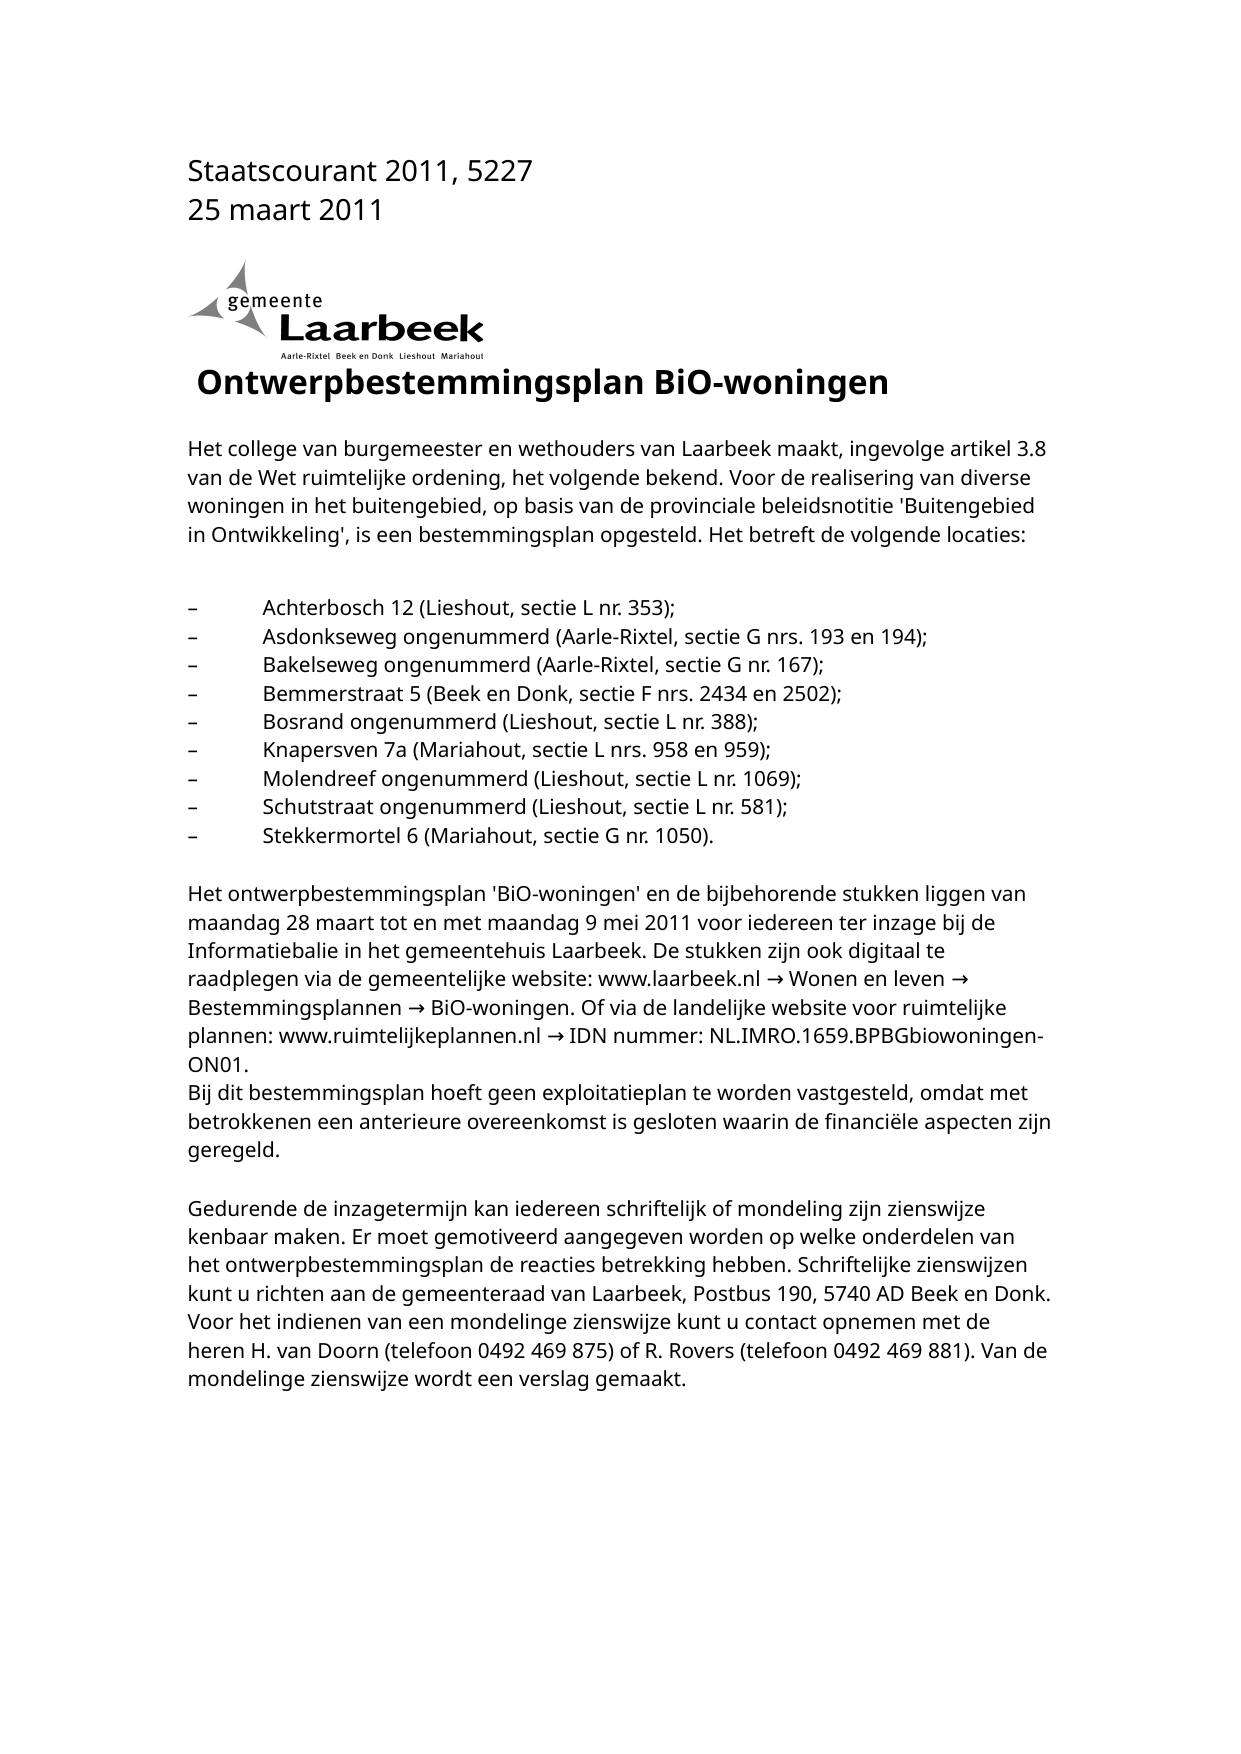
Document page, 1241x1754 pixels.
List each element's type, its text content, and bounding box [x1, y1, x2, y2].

list Achterbosch 12 (Lieshout, sectie L nr. 353); [187, 593, 1053, 622]
text Het ontwerpbestemmingsplan 'BiO-woningen' en de bijbehorende stukken liggen van maandag 28 maart tot en met maandag 9 mei 2011 voor iedereen ter inzage bij de Informatiebalie in het gemeentehuis Laarbeek. De stukken zijn ook digitaal te raadplegen via de gemeentelijke website: www.laarbeek.nl → Wonen en leven → Bestemmingsplannen → BiO-woningen. Of via de landelijke website voor ruimtelijke plannen: www.ruimtelijkeplannen.nl → IDN nummer: NL.IMRO.1659.BPBGbiowoningen-ON01. [187, 879, 1053, 1078]
list Stekkermortel 6 (Mariahout, sectie G nr. 1050). [187, 821, 1053, 849]
list Bemmerstraat 5 (Beek en Donk, sectie F nrs. 2434 en 2502); [187, 679, 1053, 707]
list Bosrand ongenummerd (Lieshout, sectie L nr. 388); [187, 707, 1053, 736]
text Het college van burgemeester en wethouders van Laarbeek maakt, ingevolge artikel 3.8 van de Wet ruimtelijke ordening, het volgende bekend. Voor de realisering van diverse woningen in het buitengebied, op basis van de provinciale beleidsnotitie 'Buitengebied in Ontwikkeling', is een bestemmingsplan opgesteld. Het betreft de volgende locaties: [187, 434, 1053, 548]
text 25 maart 2011 [187, 190, 1053, 229]
text Gedurende de inzagetermijn kan iedereen schriftelijk of mondeling zijn zienswijze kenbaar maken. Er moet gemotiveerd aangegeven worden op welke onderdelen van het ontwerpbestemmingsplan de reacties betrekking hebben. Schriftelijke zienswijzen kunt u richten aan de gemeenteraad van Laarbeek, Postbus 190, 5740 AD Beek en Donk. Voor het indienen van een mondelinge zienswijze kunt u contact opnemen met de heren H. van Doorn (telefoon 0492 469 875) of R. Rovers (telefoon 0492 469 881). Van de mondelinge zienswijze wordt een verslag gemaakt. [187, 1194, 1053, 1393]
list Asdonkseweg ongenummerd (Aarle-Rixtel, sectie G nrs. 193 en 194); [187, 622, 1053, 650]
picture [187, 258, 484, 359]
list Knapersven 7a (Mariahout, sectie L nrs. 958 en 959); [187, 736, 1053, 764]
list Bakelseweg ongenummerd (Aarle-Rixtel, sectie G nr. 167); [187, 650, 1053, 679]
list Molendreef ongenummerd (Lieshout, sectie L nr. 1069); [187, 764, 1053, 792]
text Staatscourant 2011, 5227 [187, 150, 1053, 190]
text Bij dit bestemmingsplan hoeft geen exploitatieplan te worden vastgesteld, omdat met betrokkenen een anterieure overeenkomst is gesloten waarin de financiële aspecten zijn geregeld. [187, 1078, 1053, 1164]
subtitle Ontwerpbestemmingsplan BiO-woningen [187, 271, 1053, 404]
list Schutstraat ongenummerd (Lieshout, sectie L nr. 581); [187, 792, 1053, 821]
